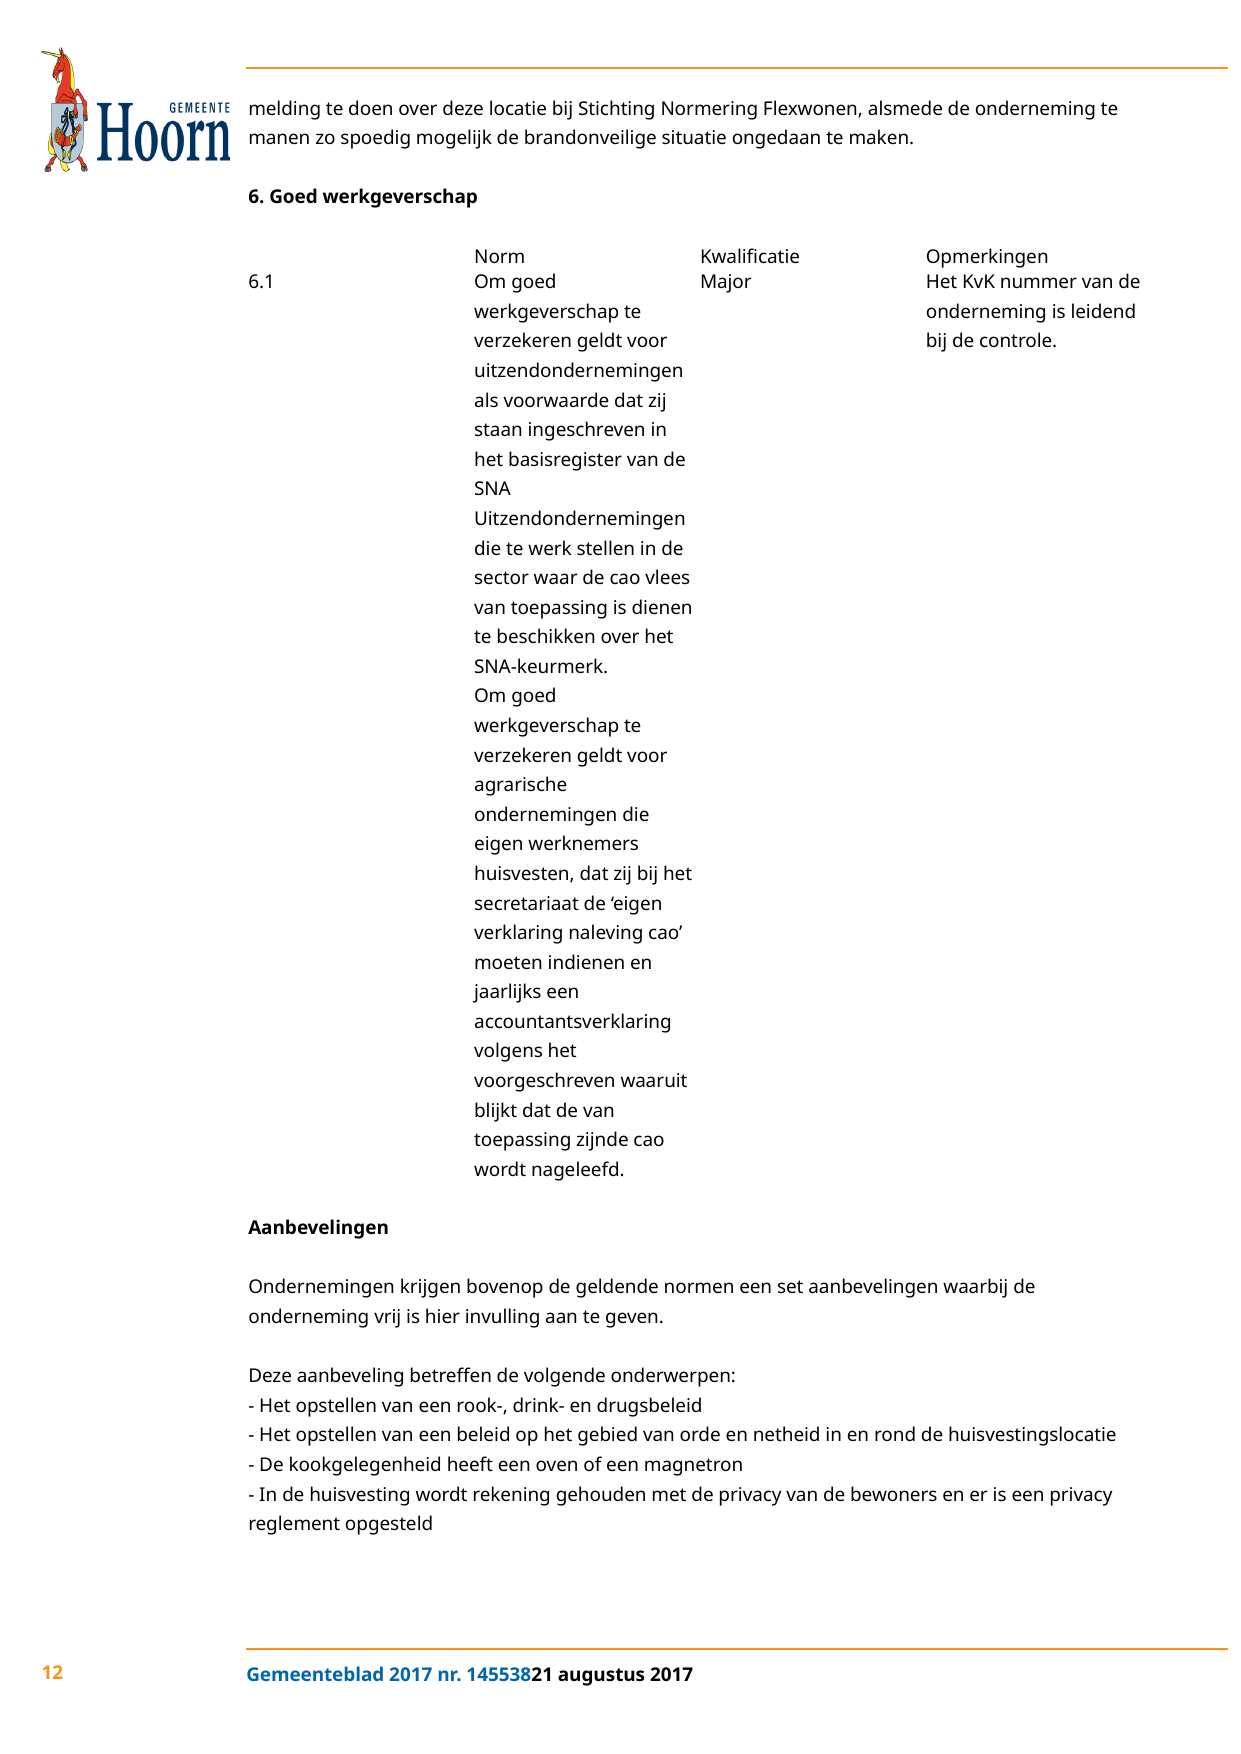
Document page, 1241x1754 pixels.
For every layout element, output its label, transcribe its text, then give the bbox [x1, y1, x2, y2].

table_cell Major [700, 269, 926, 1182]
text Aanbevelingen [248, 1214, 1152, 1240]
text - Het opstellen van een rook-, drink- en drugsbeleid [248, 1392, 1152, 1418]
text - De kookgelegenheid heeft een oven of een magnetron [248, 1451, 1152, 1477]
table_cell 6.1 [248, 269, 474, 1182]
table_header Opmerkingen [926, 243, 1152, 268]
table_header Norm [474, 243, 700, 268]
text 6. Goed werkgeverschap [248, 183, 1152, 209]
text - In de huisvesting wordt rekening gehouden met de privacy van de bewoners en er is een privacy reglement opgesteld [248, 1481, 1152, 1536]
text melding te doen over deze locatie bij Stichting Normering Flexwonen, alsmede de onderneming te manen zo spoedig mogelijk de brandonveilige situatie ongedaan te maken. [248, 95, 1152, 150]
text Ondernemingen krijgen bovenop de geldende normen een set aanbevelingen waarbij de onderneming vrij is hier invulling aan te geven. [248, 1274, 1152, 1329]
table_header Kwalificatie [700, 243, 926, 268]
table_header [248, 243, 474, 268]
text - Het opstellen van een beleid op het gebied van orde en netheid in en rond de huisvestingslocatie [248, 1422, 1152, 1447]
picture [41, 47, 231, 172]
table_cell Om goed werkgeverschap te verzekeren geldt voor uitzendondernemingen als voorwaarde dat zij staan ingeschreven in het basisregister van de SNA Uitzendondernemingen die te werk stellen in de sector waar de cao vlees van toepassing is dienen te beschikken over het SNA-keurmerk. Om goed werkgeverschap te verzekeren geldt voor agrarische ondernemingen die eigen werknemers huisvesten, dat zij bij het secretariaat de ‘eigen verklaring naleving cao’ moeten indienen en jaarlijks een accountantsverklaring volgens het voorgeschreven waaruit blijkt dat de van toepassing zijnde cao wordt nageleefd. [474, 269, 700, 1182]
text Deze aanbeveling betreffen de volgende onderwerpen: [248, 1362, 1152, 1388]
table_cell Het KvK nummer van de onderneming is leidend bij de controle. [926, 269, 1152, 1182]
